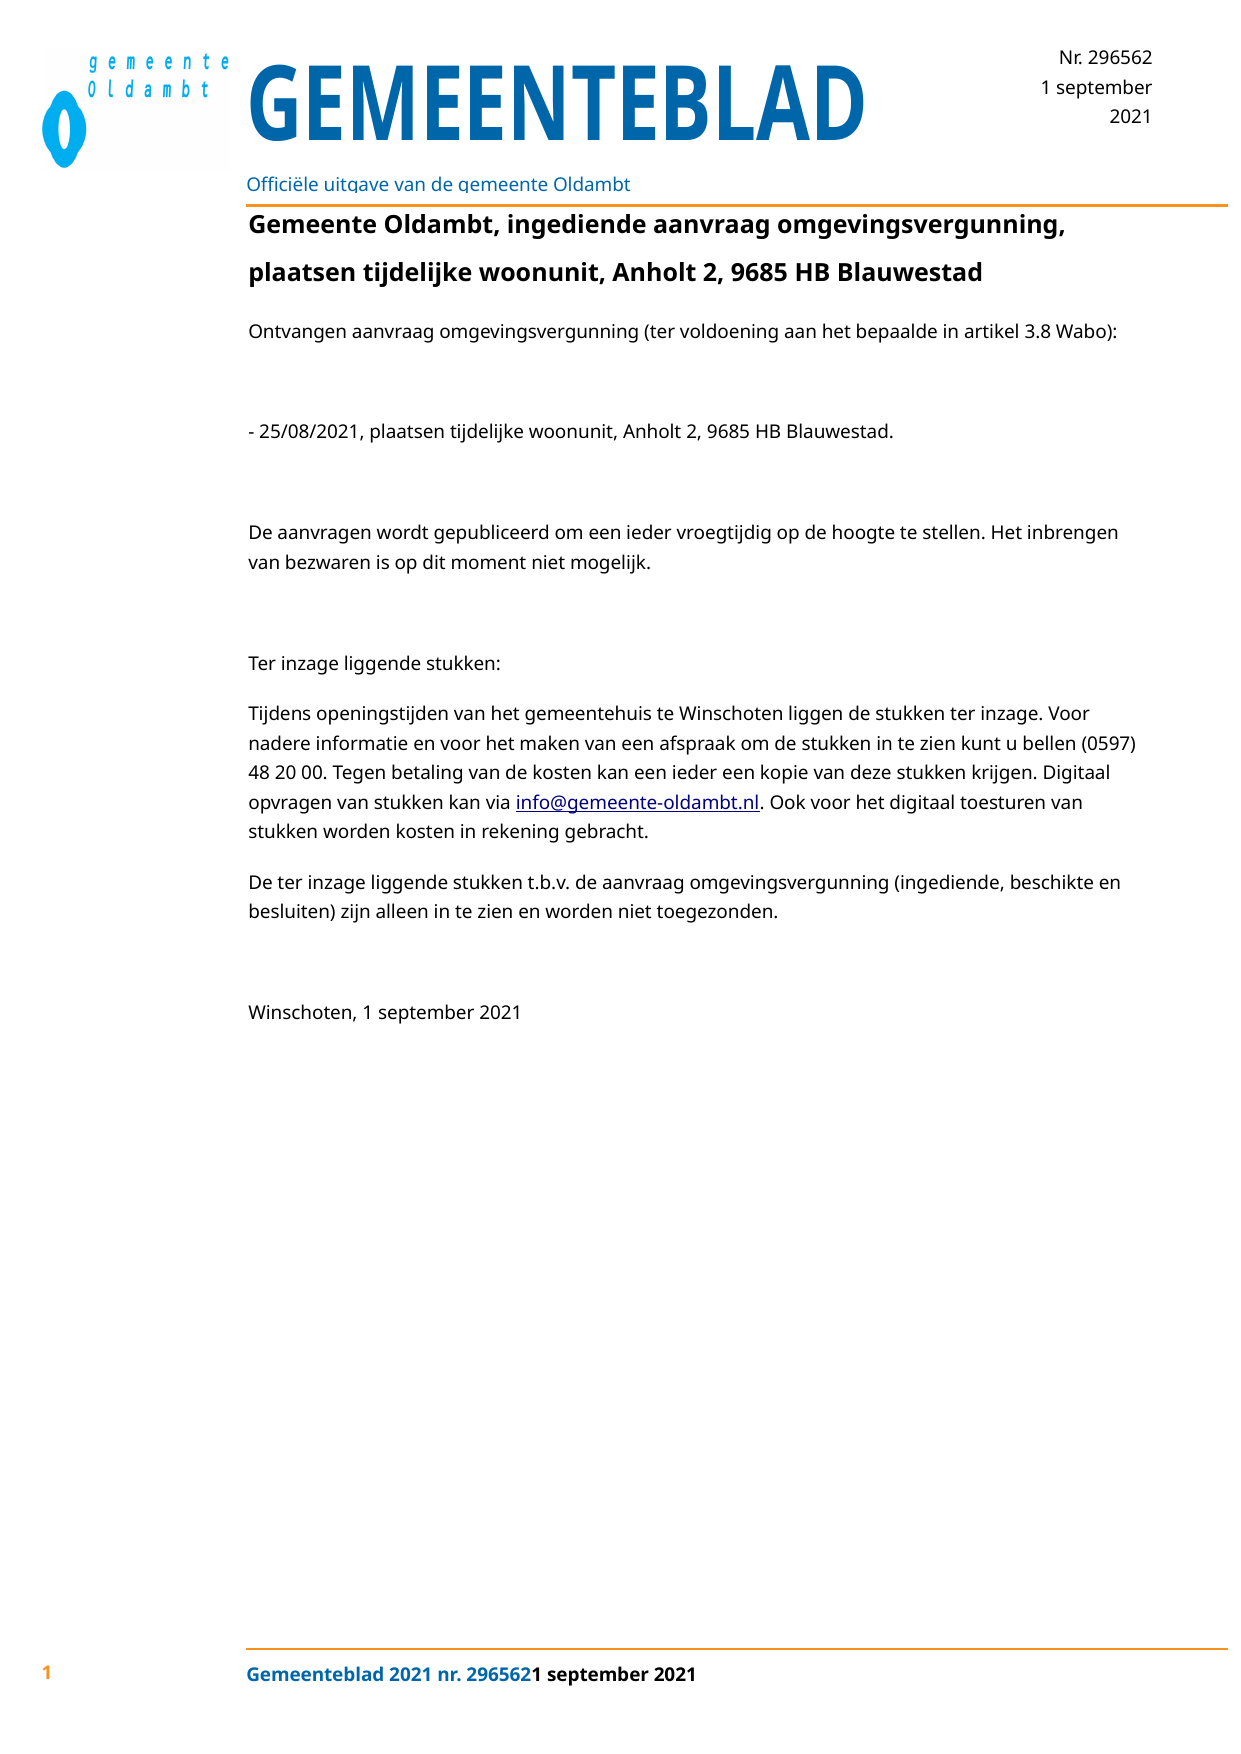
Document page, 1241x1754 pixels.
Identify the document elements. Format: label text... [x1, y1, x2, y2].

text Gemeente Oldambt, ingediende aanvraag omgevingsvergunning, plaatsen tijdelijke woonunit, Anholt 2, 9685 HB Blauwestad [248, 207, 1152, 288]
text Winschoten, 1 september 2021 [248, 999, 1152, 1025]
text Ter inzage liggende stukken: [248, 650, 1152, 676]
text - 25/08/2021, plaatsen tijdelijke woonunit, Anholt 2, 9685 HB Blauwestad. [248, 419, 1152, 444]
text De ter inzage liggende stukken t.b.v. de aanvraag omgevingsvergunning (ingediende, beschikte en besluiten) zijn alleen in te zien en worden niet toegezonden. [248, 869, 1152, 924]
text Tijdens openingstijden van het gemeentehuis te Winschoten liggen de stukken ter inzage. Voor nadere informatie en voor het maken van een afspraak om de stukken in te zien kunt u bellen (0597) 48 20 00. Tegen betaling van de kosten kan een ieder een kopie van deze stukken krijgen. Digitaal opvragen van stukken kan via info@gemeente-oldambt.nl. Ook voor het digitaal toesturen van stukken worden kosten in rekening gebracht. [248, 700, 1152, 844]
picture [41, 47, 231, 172]
text Ontvangen aanvraag omgevingsvergunning (ter voldoening aan het bepaalde in artikel 3.8 Wabo): [248, 318, 1152, 344]
text De aanvragen wordt gepubliceerd om een ieder vroegtijdig op de hoogte te stellen. Het inbrengen van bezwaren is op dit moment niet mogelijk. [248, 519, 1152, 575]
